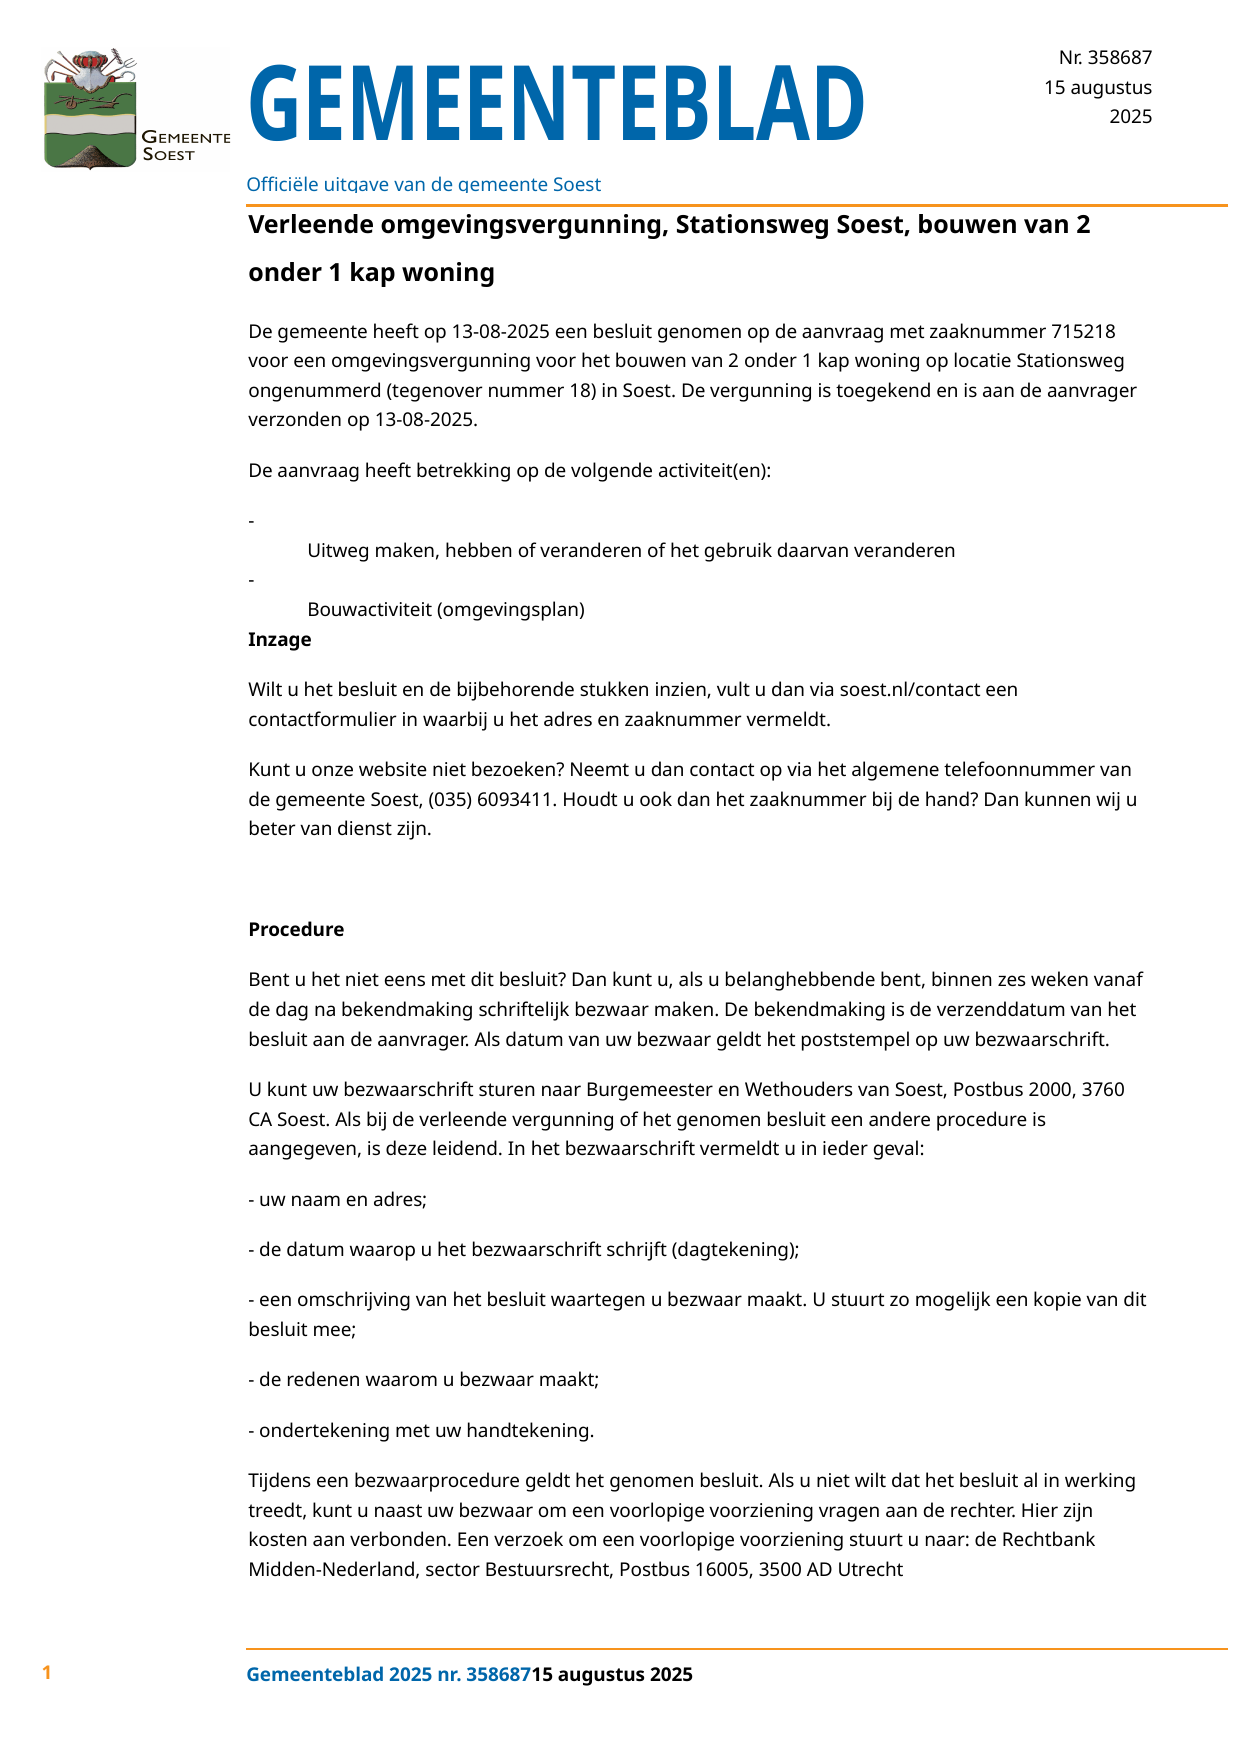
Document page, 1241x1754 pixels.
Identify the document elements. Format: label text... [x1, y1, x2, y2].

text Tijdens een bezwaarprocedure geldt het genomen besluit. Als u niet wilt dat het besluit al in werking treedt, kunt u naast uw bezwaar om een voorlopige voorziening vragen aan de rechter. Hier zijn kosten aan verbonden. Een verzoek om een voorlopige voorziening stuurt u naar: de Rechtbank Midden-Nederland, sector Bestuursrecht, Postbus 16005, 3500 AD Utrecht [248, 1467, 1152, 1582]
text Procedure [248, 916, 1152, 942]
text De gemeente heeft op 13-08-2025 een besluit genomen op de aanvraag met zaaknummer 715218 voor een omgevingsvergunning voor het bouwen van 2 onder 1 kap woning op locatie Stationsweg ongenummerd (tegenover nummer 18) in Soest. De vergunning is toegekend en is aan de aanvrager verzonden op 13-08-2025. [248, 318, 1152, 432]
list Uitweg maken, hebben of veranderen of het gebruik daarvan veranderen [248, 537, 1152, 563]
text De aanvraag heeft betrekking op de volgende activiteit(en): [248, 457, 1152, 483]
text Bent u het niet eens met dit besluit? Dan kunt u, als u belanghebbende bent, binnen zes weken vanaf de dag na bekendmaking schriftelijk bezwaar maken. De bekendmaking is de verzenddatum van het besluit aan de aanvrager. Als datum van uw bezwaar geldt het poststempel op uw bezwaarschrift. [248, 967, 1152, 1052]
picture [41, 47, 231, 172]
text Verleende omgevingsvergunning, Stationsweg Soest, bouwen van 2 onder 1 kap woning [248, 207, 1152, 288]
text Wilt u het besluit en de bijbehorende stukken inzien, vult u dan via soest.nl/contact een contactformulier in waarbij u het adres en zaaknummer vermeldt. [248, 676, 1152, 732]
list Bouwactiviteit (omgevingsplan) [248, 596, 1152, 622]
text Kunt u onze website niet bezoeken? Neemt u dan contact op via het algemene telefoonnummer van de gemeente Soest, (035) 6093411. Houdt u ook dan het zaaknummer bij de hand? Dan kunnen wij u beter van dienst zijn. [248, 756, 1152, 841]
text - een omschrijving van het besluit waartegen u bezwaar maakt. U stuurt zo mogelijk een kopie van dit besluit mee; [248, 1287, 1152, 1342]
text - ondertekening met uw handtekening. [248, 1417, 1152, 1443]
text - de datum waarop u het bezwaarschrift schrijft (dagtekening); [248, 1236, 1152, 1262]
text Inzage [248, 626, 1152, 652]
text U kunt uw bezwaarschrift sturen naar Burgemeester en Wethouders van Soest, Postbus 2000, 3760 CA Soest. Als bij de verleende vergunning of het genomen besluit een andere procedure is aangegeven, is deze leidend. In het bezwaarschrift vermeldt u in ieder geval: [248, 1076, 1152, 1161]
text - de redenen waarom u bezwaar maakt; [248, 1367, 1152, 1392]
text - uw naam en adres; [248, 1186, 1152, 1212]
